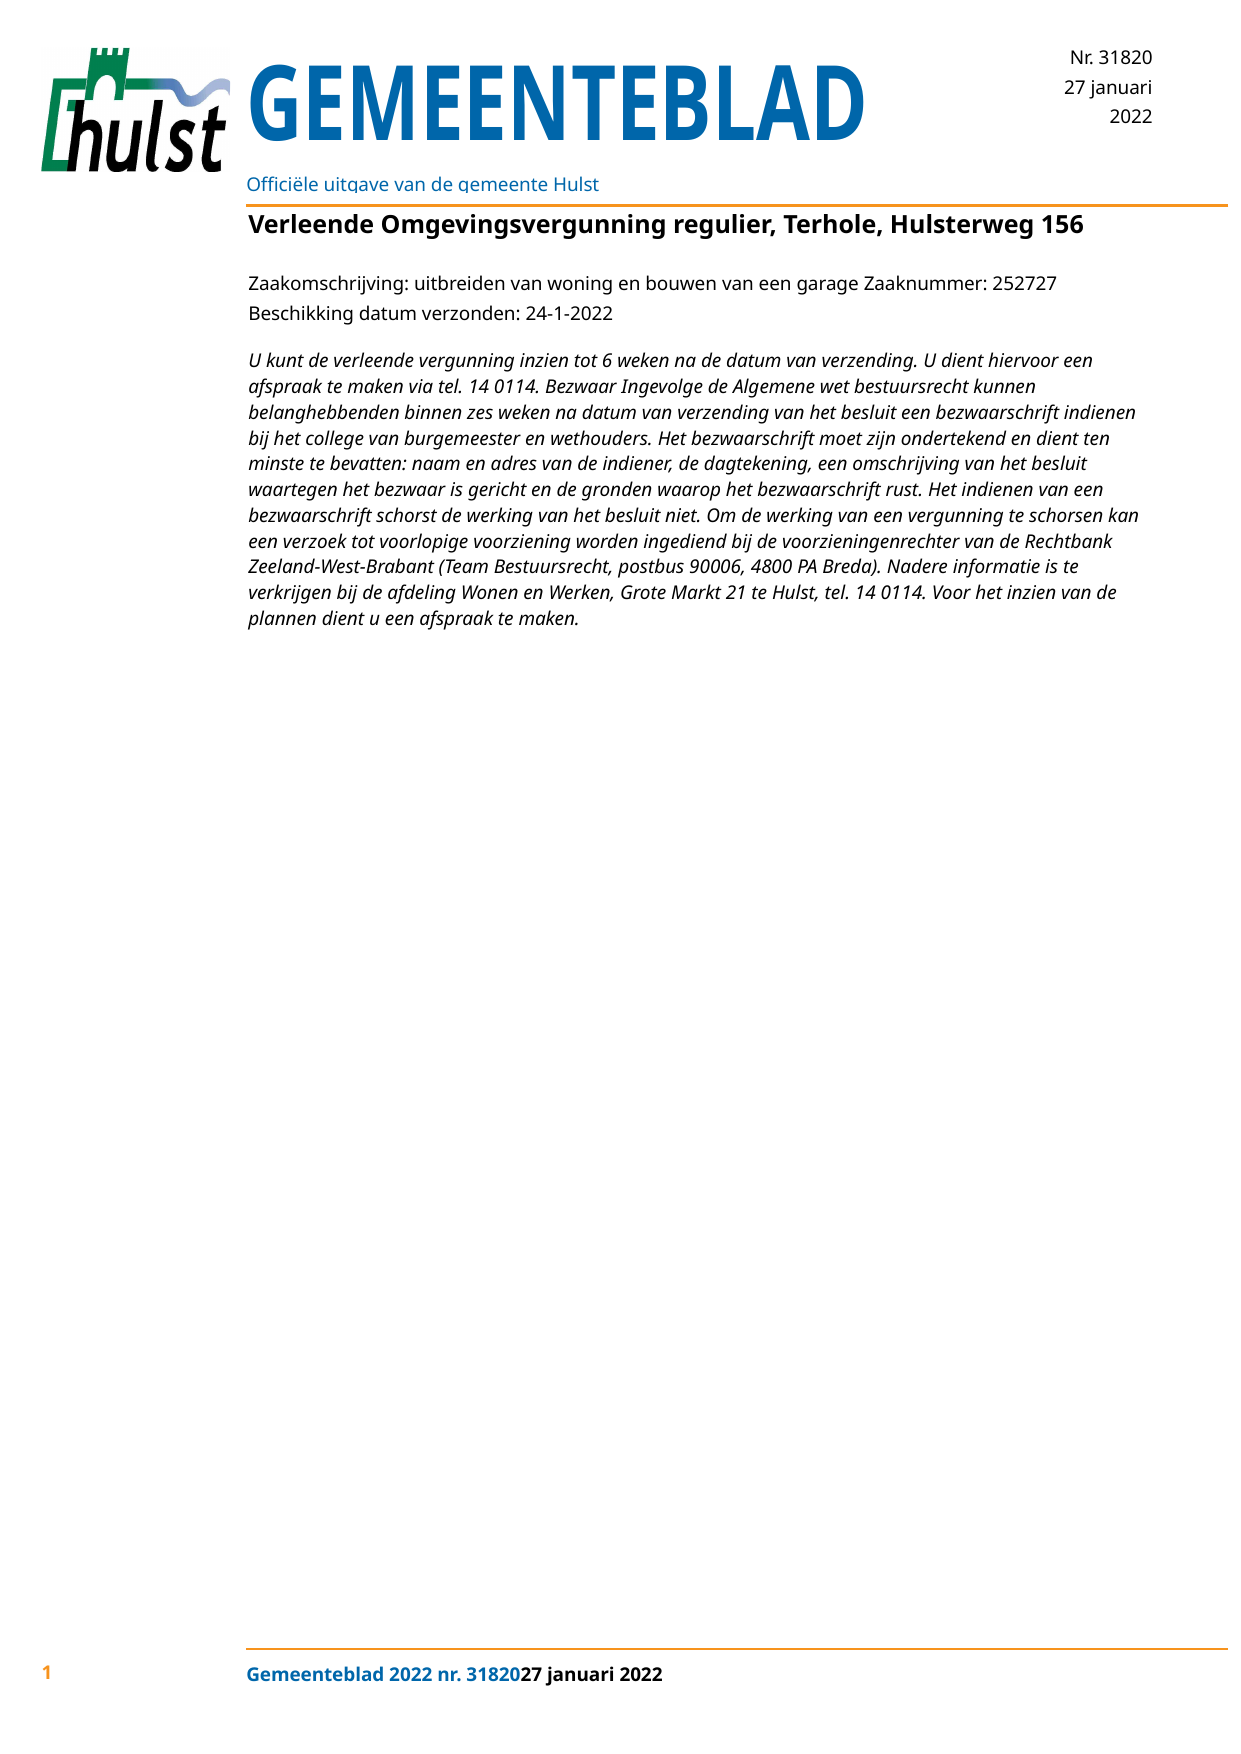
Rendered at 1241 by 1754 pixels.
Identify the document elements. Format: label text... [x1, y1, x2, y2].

text U kunt de verleende vergunning inzien tot 6 weken na de datum van verzending. U dient hiervoor een afspraak te maken via tel. 14 0114. Bezwaar Ingevolge de Algemene wet bestuursrecht kunnen belanghebbenden binnen zes weken na datum van verzending van het besluit een bezwaarschrift indienen bij het college van burgemeester en wethouders. Het bezwaarschrift moet zijn ondertekend en dient ten minste te bevatten: naam en adres van de indiener, de dagtekening, een omschrijving van het besluit waartegen het bezwaar is gericht en de gronden waarop het bezwaarschrift rust. Het indienen van een bezwaarschrift schorst de werking van het besluit niet. Om de werking van een vergunning te schorsen kan een verzoek tot voorlopige voorziening worden ingediend bij de voorzieningenrechter van de Rechtbank Zeeland-West-Brabant (Team Bestuursrecht, postbus 90006, 4800 PA Breda). Nadere informatie is te verkrijgen bij de afdeling Wonen en Werken, Grote Markt 21 te Hulst, tel. 14 0114. Voor het inzien van de plannen dient u een afspraak te maken. [248, 348, 1152, 631]
picture [41, 47, 231, 172]
text Zaakomschrijving: uitbreiden van woning en bouwen van een garage Zaaknummer: 252727 Beschikking datum verzonden: 24-1-2022 [248, 270, 1152, 326]
text Verleende Omgevingsvergunning regulier, Terhole, Hulsterweg 156 [248, 207, 1152, 241]
